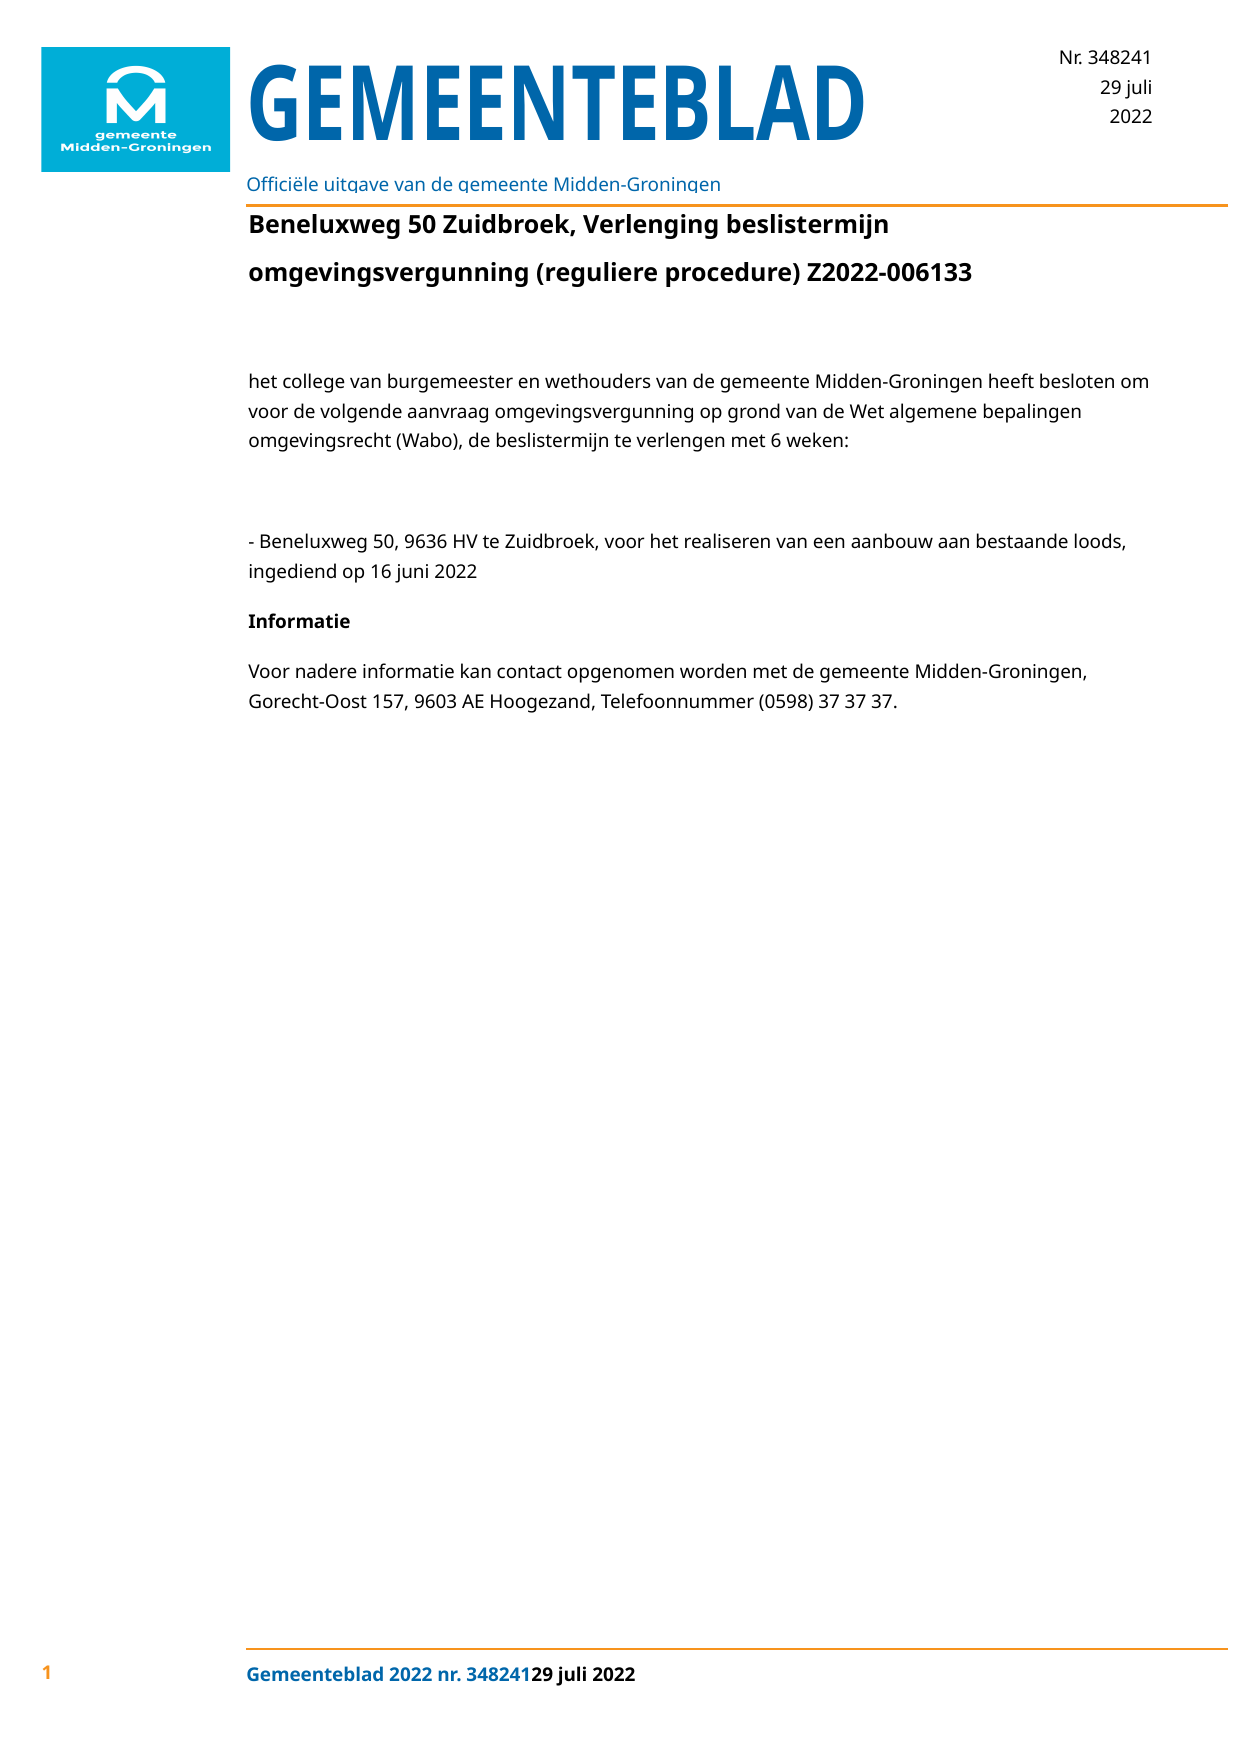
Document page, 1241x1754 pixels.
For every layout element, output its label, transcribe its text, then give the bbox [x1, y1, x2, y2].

text Informatie [248, 608, 1152, 634]
text Voor nadere informatie kan contact opgenomen worden met de gemeente Midden-Groningen, Gorecht-Oost 157, 9603 AE Hoogezand, Telefoonnummer (0598) 37 37 37. [248, 659, 1152, 714]
text Beneluxweg 50 Zuidbroek, Verlenging beslistermijn omgevingsvergunning (reguliere procedure) Z2022-006133 [248, 207, 1152, 288]
text - Beneluxweg 50, 9636 HV te Zuidbroek, voor het realiseren van een aanbouw aan bestaande loods, ingediend op 16 juni 2022 [248, 528, 1152, 584]
picture [184, 146, 190, 153]
text het college van burgemeester en wethouders van de gemeente Midden-Groningen heeft besloten om voor de volgende aanvraag omgevingsvergunning op grond van de Wet algemene bepalingen omgevingsrecht (Wabo), de beslistermijn te verlengen met 6 weken: [248, 368, 1152, 453]
picture [107, 89, 165, 122]
picture [108, 66, 164, 82]
